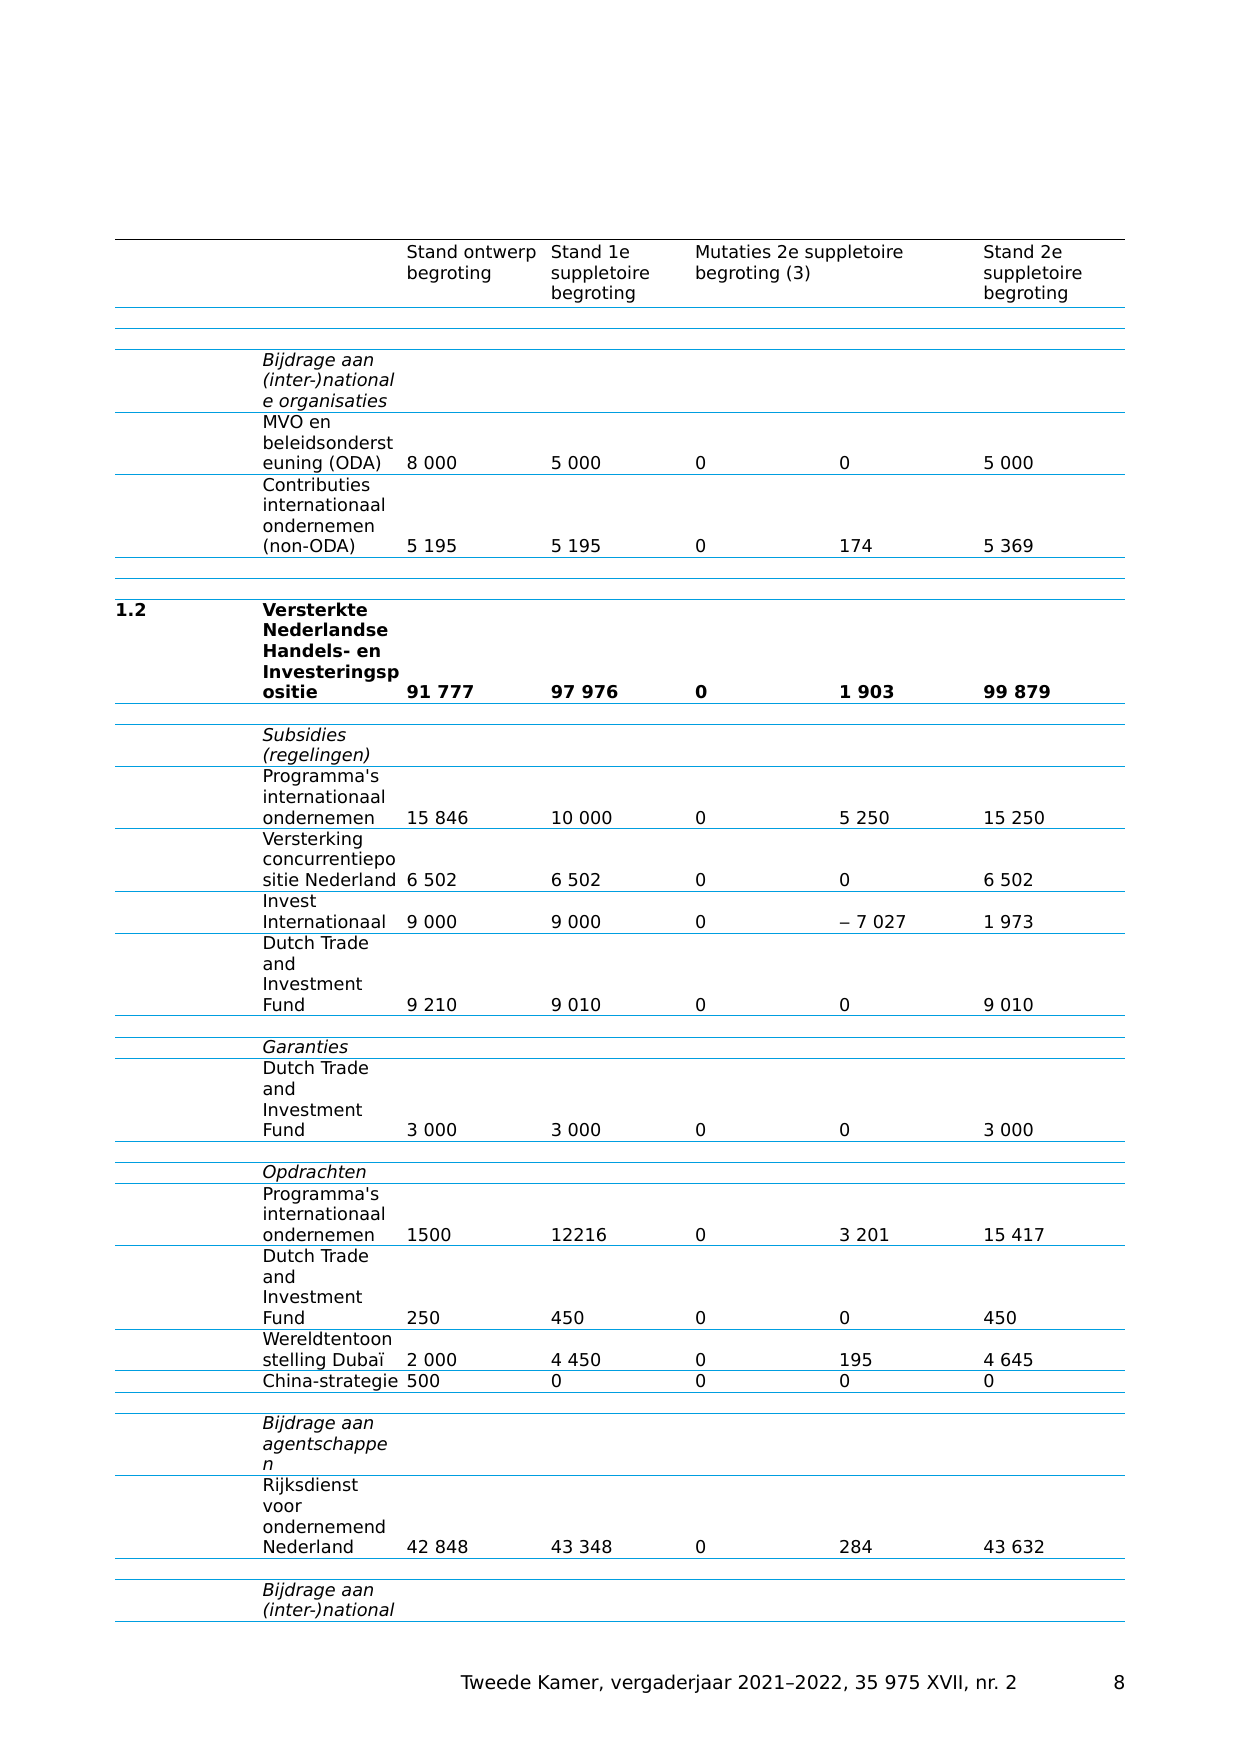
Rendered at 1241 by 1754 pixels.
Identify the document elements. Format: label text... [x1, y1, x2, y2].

table_cell 0 [692, 1184, 836, 1245]
table_cell MVO en beleidsondersteuning (ODA) [259, 413, 403, 474]
table_cell [692, 350, 836, 412]
table_cell 0 [692, 934, 836, 1015]
table_cell [980, 1016, 1125, 1037]
table_cell [404, 1016, 548, 1037]
table_cell [980, 350, 1125, 412]
table_cell [836, 329, 980, 349]
table_cell [692, 704, 836, 724]
table_cell 6 502 [404, 829, 548, 891]
table_cell 99 879 [980, 600, 1125, 703]
table_cell ‒ 7 027 [836, 892, 980, 932]
table_cell [115, 1142, 259, 1162]
table_cell Versterking concurrentiepositie Nederland [259, 829, 403, 891]
table_cell 500 [404, 1371, 548, 1391]
table_cell 9 010 [548, 934, 692, 1015]
table_cell 6 502 [980, 829, 1125, 891]
table_cell [404, 1580, 548, 1621]
table_cell [115, 1184, 259, 1245]
table_cell [836, 1559, 980, 1579]
table_cell [548, 350, 692, 412]
table_cell 15 250 [980, 767, 1125, 828]
table_cell 4 645 [980, 1330, 1125, 1370]
table_cell [548, 1016, 692, 1037]
table_cell 0 [836, 934, 980, 1015]
table_cell 284 [836, 1476, 980, 1558]
table_cell 0 [836, 1059, 980, 1141]
table_cell [259, 1559, 403, 1579]
table_cell 0 [836, 829, 980, 891]
table_cell [404, 1163, 548, 1183]
table_cell 42 848 [404, 1476, 548, 1558]
table_cell Programma's internationaal ondernemen [259, 767, 403, 828]
table_cell [692, 1016, 836, 1037]
table_cell [836, 1580, 980, 1621]
table_cell Wereldtentoonstelling Dubaï [259, 1330, 403, 1370]
table_cell Mutaties 2e suppletoire begroting (3) [692, 240, 980, 307]
table_cell [980, 308, 1125, 328]
table_cell [115, 829, 259, 891]
table_cell [836, 1142, 980, 1162]
table_cell 0 [692, 892, 836, 932]
table_cell [404, 350, 548, 412]
table_cell [980, 1142, 1125, 1162]
table_cell Invest Internationaal [259, 892, 403, 932]
table_cell 9 010 [980, 934, 1125, 1015]
table_cell [836, 579, 980, 599]
table_cell Bijdrage aan (inter-)national [259, 1580, 403, 1621]
table_cell [115, 558, 259, 578]
table_cell [259, 558, 403, 578]
table_cell [115, 1393, 259, 1412]
table_cell [548, 308, 692, 328]
table_cell [692, 558, 836, 578]
table_cell [692, 725, 836, 766]
table_cell [115, 1038, 259, 1058]
table_cell [836, 1414, 980, 1475]
table_cell [259, 704, 403, 724]
table_cell 0 [692, 829, 836, 891]
table_cell [259, 1016, 403, 1037]
table_cell 450 [548, 1246, 692, 1328]
table_cell 43 348 [548, 1476, 692, 1558]
table_cell [548, 1393, 692, 1412]
table_cell [980, 1038, 1125, 1058]
table_cell 97 976 [548, 600, 692, 703]
table_cell [692, 329, 836, 349]
table_cell 15 846 [404, 767, 548, 828]
table_cell [259, 308, 403, 328]
table_cell 1 903 [836, 600, 980, 703]
table_cell [836, 1163, 980, 1183]
table_cell [404, 1559, 548, 1579]
table_cell [259, 240, 403, 307]
table_cell [259, 329, 403, 349]
table_cell 0 [692, 1059, 836, 1141]
table_cell [404, 308, 548, 328]
table_cell [115, 329, 259, 349]
table_cell [404, 1038, 548, 1058]
table_cell 0 [548, 1371, 692, 1391]
table_cell [115, 1559, 259, 1579]
table_cell [548, 1163, 692, 1183]
table_cell Bijdrage aan agentschappen [259, 1414, 403, 1475]
table_cell 0 [836, 1246, 980, 1328]
table_cell [692, 1142, 836, 1162]
table_cell [115, 1016, 259, 1037]
table_cell 0 [692, 767, 836, 828]
table_cell 0 [692, 1330, 836, 1370]
table_cell China-strategie [259, 1371, 403, 1391]
table_cell Stand 2e suppletoire begroting [980, 240, 1125, 307]
table_cell [692, 1580, 836, 1621]
table_cell [115, 579, 259, 599]
table_cell 0 [692, 1371, 836, 1391]
table_cell 3 000 [404, 1059, 548, 1141]
table_cell 0 [980, 1371, 1125, 1391]
table_cell [692, 1559, 836, 1579]
table_cell 12216 [548, 1184, 692, 1245]
table_cell [115, 1580, 259, 1621]
table_cell [115, 1476, 259, 1558]
table_cell [548, 558, 692, 578]
table_cell Stand 1e suppletoire begroting [548, 240, 692, 307]
table_cell Rijksdienst voor ondernemend Nederland [259, 1476, 403, 1558]
table_cell [404, 558, 548, 578]
table_cell [692, 579, 836, 599]
table_cell [548, 1142, 692, 1162]
table_cell [115, 934, 259, 1015]
table_cell 9 210 [404, 934, 548, 1015]
table_cell [404, 329, 548, 349]
table_cell Opdrachten [259, 1163, 403, 1183]
table_cell [980, 329, 1125, 349]
table_cell [115, 704, 259, 724]
table_cell 0 [692, 413, 836, 474]
table_cell 1500 [404, 1184, 548, 1245]
table_cell [115, 1163, 259, 1183]
table_cell 0 [692, 1476, 836, 1558]
table_cell Garanties [259, 1038, 403, 1058]
table_cell [692, 1163, 836, 1183]
table_cell [259, 579, 403, 599]
table_cell [980, 1393, 1125, 1412]
table_cell [404, 1414, 548, 1475]
table_cell [836, 725, 980, 766]
table_cell 0 [836, 413, 980, 474]
table_cell [548, 329, 692, 349]
table_cell [692, 1038, 836, 1058]
table_cell [404, 725, 548, 766]
table_cell [259, 1393, 403, 1412]
table_cell Dutch Trade and Investment Fund [259, 934, 403, 1015]
table_cell Programma's internationaal ondernemen [259, 1184, 403, 1245]
table_cell 4 450 [548, 1330, 692, 1370]
table_cell Subsidies (regelingen) [259, 725, 403, 766]
table_cell Contributies internationaal ondernemen (non-ODA) [259, 475, 403, 557]
table_cell [836, 704, 980, 724]
table_cell [115, 1330, 259, 1370]
table_cell [980, 1580, 1125, 1621]
table_cell 8 000 [404, 413, 548, 474]
table_cell 5 195 [548, 475, 692, 557]
table_cell [548, 579, 692, 599]
table_cell [980, 725, 1125, 766]
table_cell [980, 1414, 1125, 1475]
table_cell 9 000 [548, 892, 692, 932]
table_cell 5 250 [836, 767, 980, 828]
table_cell [115, 1371, 259, 1391]
table_cell 91 777 [404, 600, 548, 703]
table_cell [548, 1580, 692, 1621]
table_cell 9 000 [404, 892, 548, 932]
table_cell 0 [692, 1246, 836, 1328]
table_cell Bijdrage aan (inter-)nationale organisaties [259, 350, 403, 412]
table_cell [115, 1246, 259, 1328]
table_cell [836, 350, 980, 412]
table_cell 43 632 [980, 1476, 1125, 1558]
table_cell 3 000 [548, 1059, 692, 1141]
table_cell 1.2 [115, 600, 259, 703]
table_cell [548, 1559, 692, 1579]
table_cell [115, 475, 259, 557]
table_cell [115, 1414, 259, 1475]
table_cell [548, 1038, 692, 1058]
table_cell 5 000 [548, 413, 692, 474]
table_cell 5 195 [404, 475, 548, 557]
table_cell 6 502 [548, 829, 692, 891]
table_cell [115, 767, 259, 828]
table_cell [692, 1414, 836, 1475]
table_cell [548, 704, 692, 724]
table_cell [115, 308, 259, 328]
table_cell [259, 1142, 403, 1162]
table_cell [980, 1559, 1125, 1579]
table_cell [836, 1038, 980, 1058]
table_cell [980, 579, 1125, 599]
table_cell [404, 1142, 548, 1162]
table_cell [548, 725, 692, 766]
table_cell 0 [836, 1371, 980, 1391]
table_cell 195 [836, 1330, 980, 1370]
table_cell 0 [692, 600, 836, 703]
table_cell [836, 1393, 980, 1412]
table_cell [548, 1414, 692, 1475]
table_cell 250 [404, 1246, 548, 1328]
table_cell Versterkte Nederlandse Handels- en Investeringspositie [259, 600, 403, 703]
table_cell [404, 579, 548, 599]
table_cell [692, 1393, 836, 1412]
table_cell 3 201 [836, 1184, 980, 1245]
table_cell [115, 725, 259, 766]
table_cell 450 [980, 1246, 1125, 1328]
table_header Tabel 4 Budgettaire gevolgen van beleid artikel 1 Duurzame economische ontwikkeling, handel en investeringen (Tweede suppletoire begroting) (bedragen x € 1.000) [115, 191, 1125, 239]
table_cell Dutch Trade and Investment Fund [259, 1246, 403, 1328]
table_cell Dutch Trade and Investment Fund [259, 1059, 403, 1141]
table_cell 174 [836, 475, 980, 557]
table_cell [836, 308, 980, 328]
table_cell [404, 1393, 548, 1412]
table_cell 1 973 [980, 892, 1125, 932]
table_cell 5 000 [980, 413, 1125, 474]
table_cell 3 000 [980, 1059, 1125, 1141]
table_cell 15 417 [980, 1184, 1125, 1245]
table_cell [980, 558, 1125, 578]
table_cell [115, 413, 259, 474]
table_cell [692, 308, 836, 328]
table_cell 10 000 [548, 767, 692, 828]
table_cell [836, 558, 980, 578]
table_cell [980, 1163, 1125, 1183]
table_cell [980, 704, 1125, 724]
table_cell Stand ontwerp begroting [404, 240, 548, 307]
table_cell [115, 240, 259, 307]
table_cell [836, 1016, 980, 1037]
table_cell 0 [692, 475, 836, 557]
table_cell [115, 1059, 259, 1141]
table_cell 5 369 [980, 475, 1125, 557]
table_cell 2 000 [404, 1330, 548, 1370]
table_cell [115, 350, 259, 412]
table_cell [115, 892, 259, 932]
table_cell [404, 704, 548, 724]
